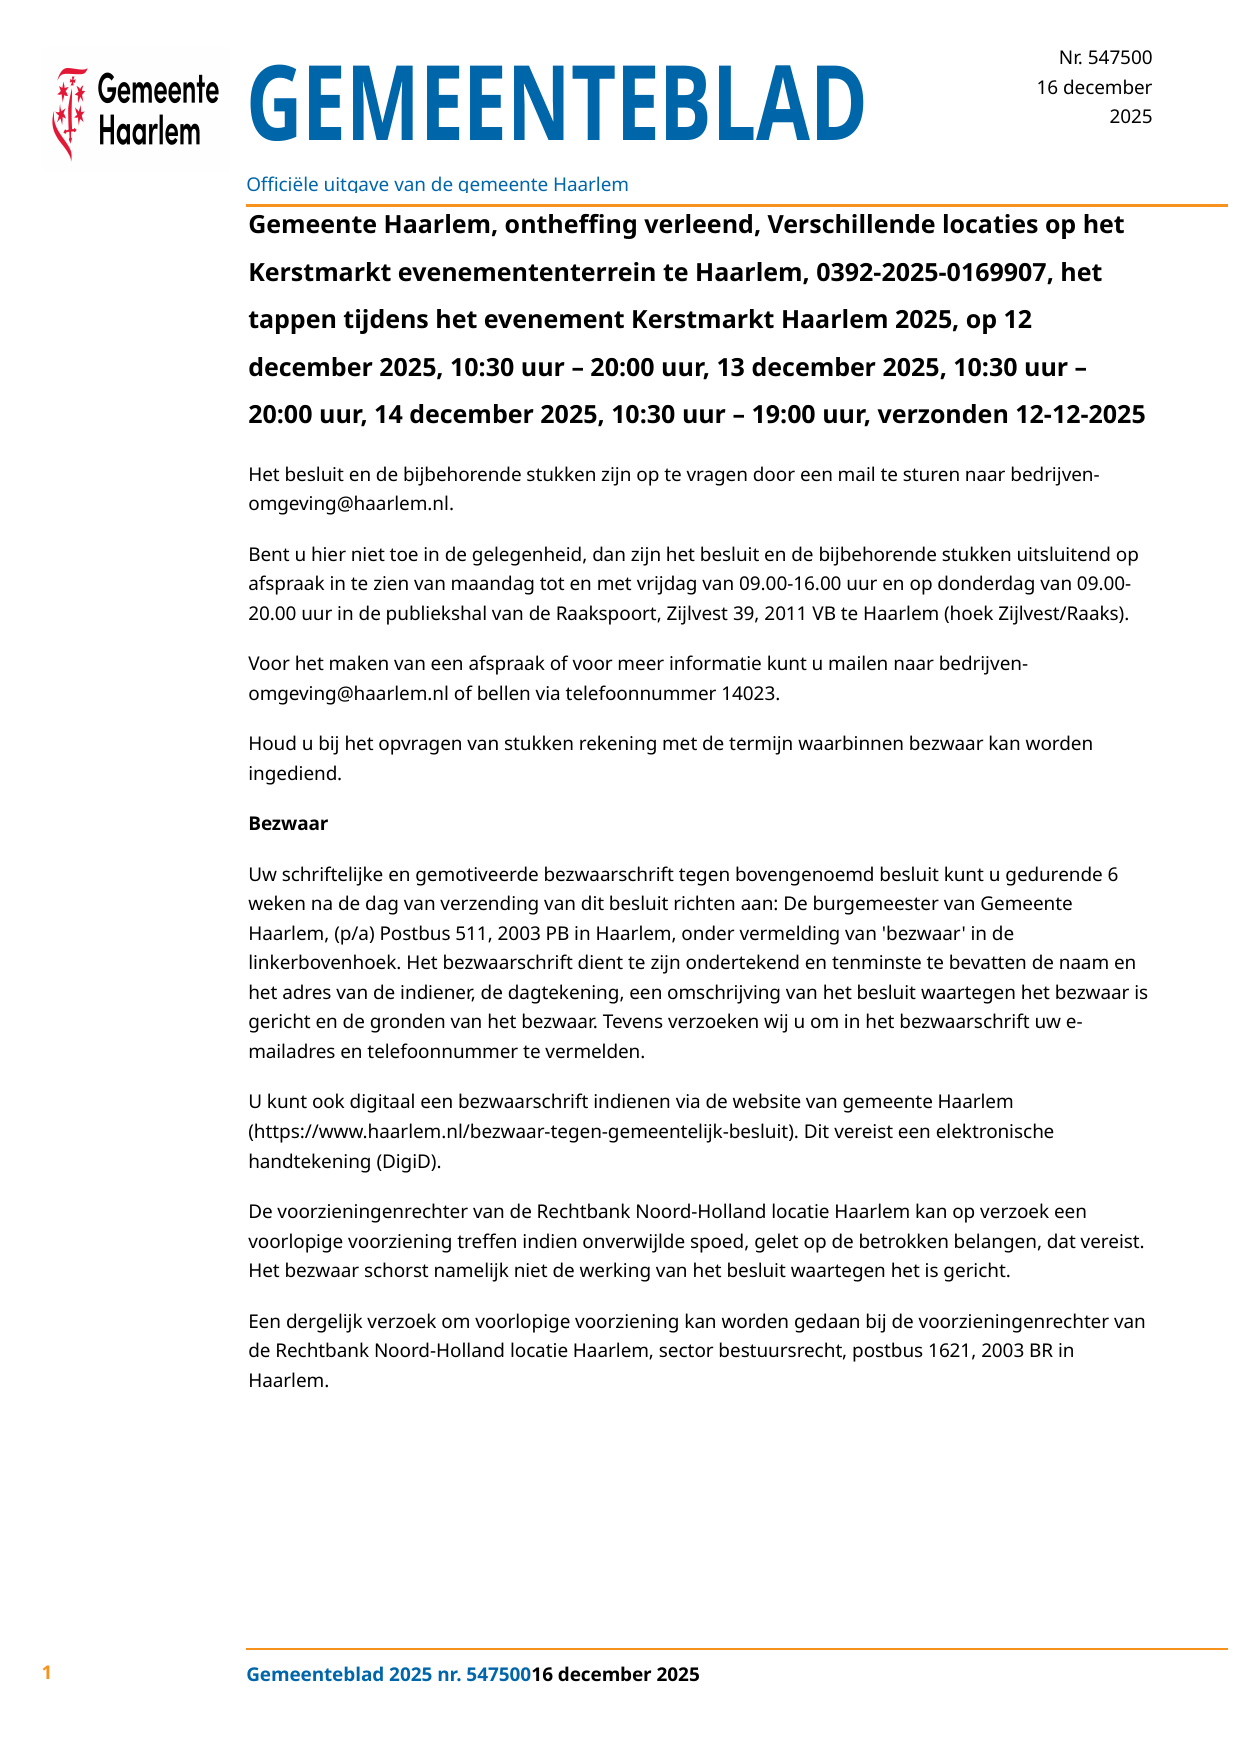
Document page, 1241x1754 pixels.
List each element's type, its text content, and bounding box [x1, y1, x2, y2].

text Voor het maken van een afspraak of voor meer informatie kunt u mailen naar bedrijven-omgeving@haarlem.nl of bellen via telefoonnummer 14023. [248, 650, 1152, 706]
picture [41, 47, 231, 172]
text Bent u hier niet toe in de gelegenheid, dan zijn het besluit en de bijbehorende stukken uitsluitend op afspraak in te zien van maandag tot en met vrijdag van 09.00-16.00 uur en op donderdag van 09.00-20.00 uur in de publiekshal van de Raakspoort, Zijlvest 39, 2011 VB te Haarlem (hoek Zijlvest/Raaks). [248, 541, 1152, 626]
text Bezwaar [248, 810, 1152, 836]
text Houd u bij het opvragen van stukken rekening met de termijn waarbinnen bezwaar kan worden ingediend. [248, 730, 1152, 786]
text Het besluit en de bijbehorende stukken zijn op te vragen door een mail te sturen naar bedrijven-omgeving@haarlem.nl. [248, 461, 1152, 516]
text Uw schriftelijke en gemotiveerde bezwaarschrift tegen bovengenoemd besluit kunt u gedurende 6 weken na de dag van verzending van dit besluit richten aan: De burgemeester van Gemeente Haarlem, (p/a) Postbus 511, 2003 PB in Haarlem, onder vermelding van 'bezwaar' in de linkerbovenhoek. Het bezwaarschrift dient te zijn ondertekend en tenminste te bevatten de naam en het adres van de indiener, de dagtekening, een omschrijving van het besluit waartegen het bezwaar is gericht en de gronden van het bezwaar. Tevens verzoeken wij u om in het bezwaarschrift uw e-mailadres en telefoonnummer te vermelden. [248, 861, 1152, 1064]
text De voorzieningenrechter van de Rechtbank Noord-Holland locatie Haarlem kan op verzoek een voorlopige voorziening treffen indien onverwijlde spoed, gelet op de betrokken belangen, dat vereist. Het bezwaar schorst namelijk niet de werking van het besluit waartegen het is gericht. [248, 1198, 1152, 1283]
text Een dergelijk verzoek om voorlopige voorziening kan worden gedaan bij de voorzieningenrechter van de Rechtbank Noord-Holland locatie Haarlem, sector bestuursrecht, postbus 1621, 2003 BR in Haarlem. [248, 1308, 1152, 1393]
text Gemeente Haarlem, ontheffing verleend, Verschillende locaties op het Kerstmarkt evenemententerrein te Haarlem, 0392-2025-0169907, het tappen tijdens het evenement Kerstmarkt Haarlem 2025, op 12 december 2025, 10:30 uur – 20:00 uur, 13 december 2025, 10:30 uur – 20:00 uur, 14 december 2025, 10:30 uur – 19:00 uur, verzonden 12-12-2025 [248, 207, 1152, 431]
text U kunt ook digitaal een bezwaarschrift indienen via de website van gemeente Haarlem (https://www.haarlem.nl/bezwaar-tegen-gemeentelijk-besluit). Dit vereist een elektronische handtekening (DigiD). [248, 1089, 1152, 1173]
